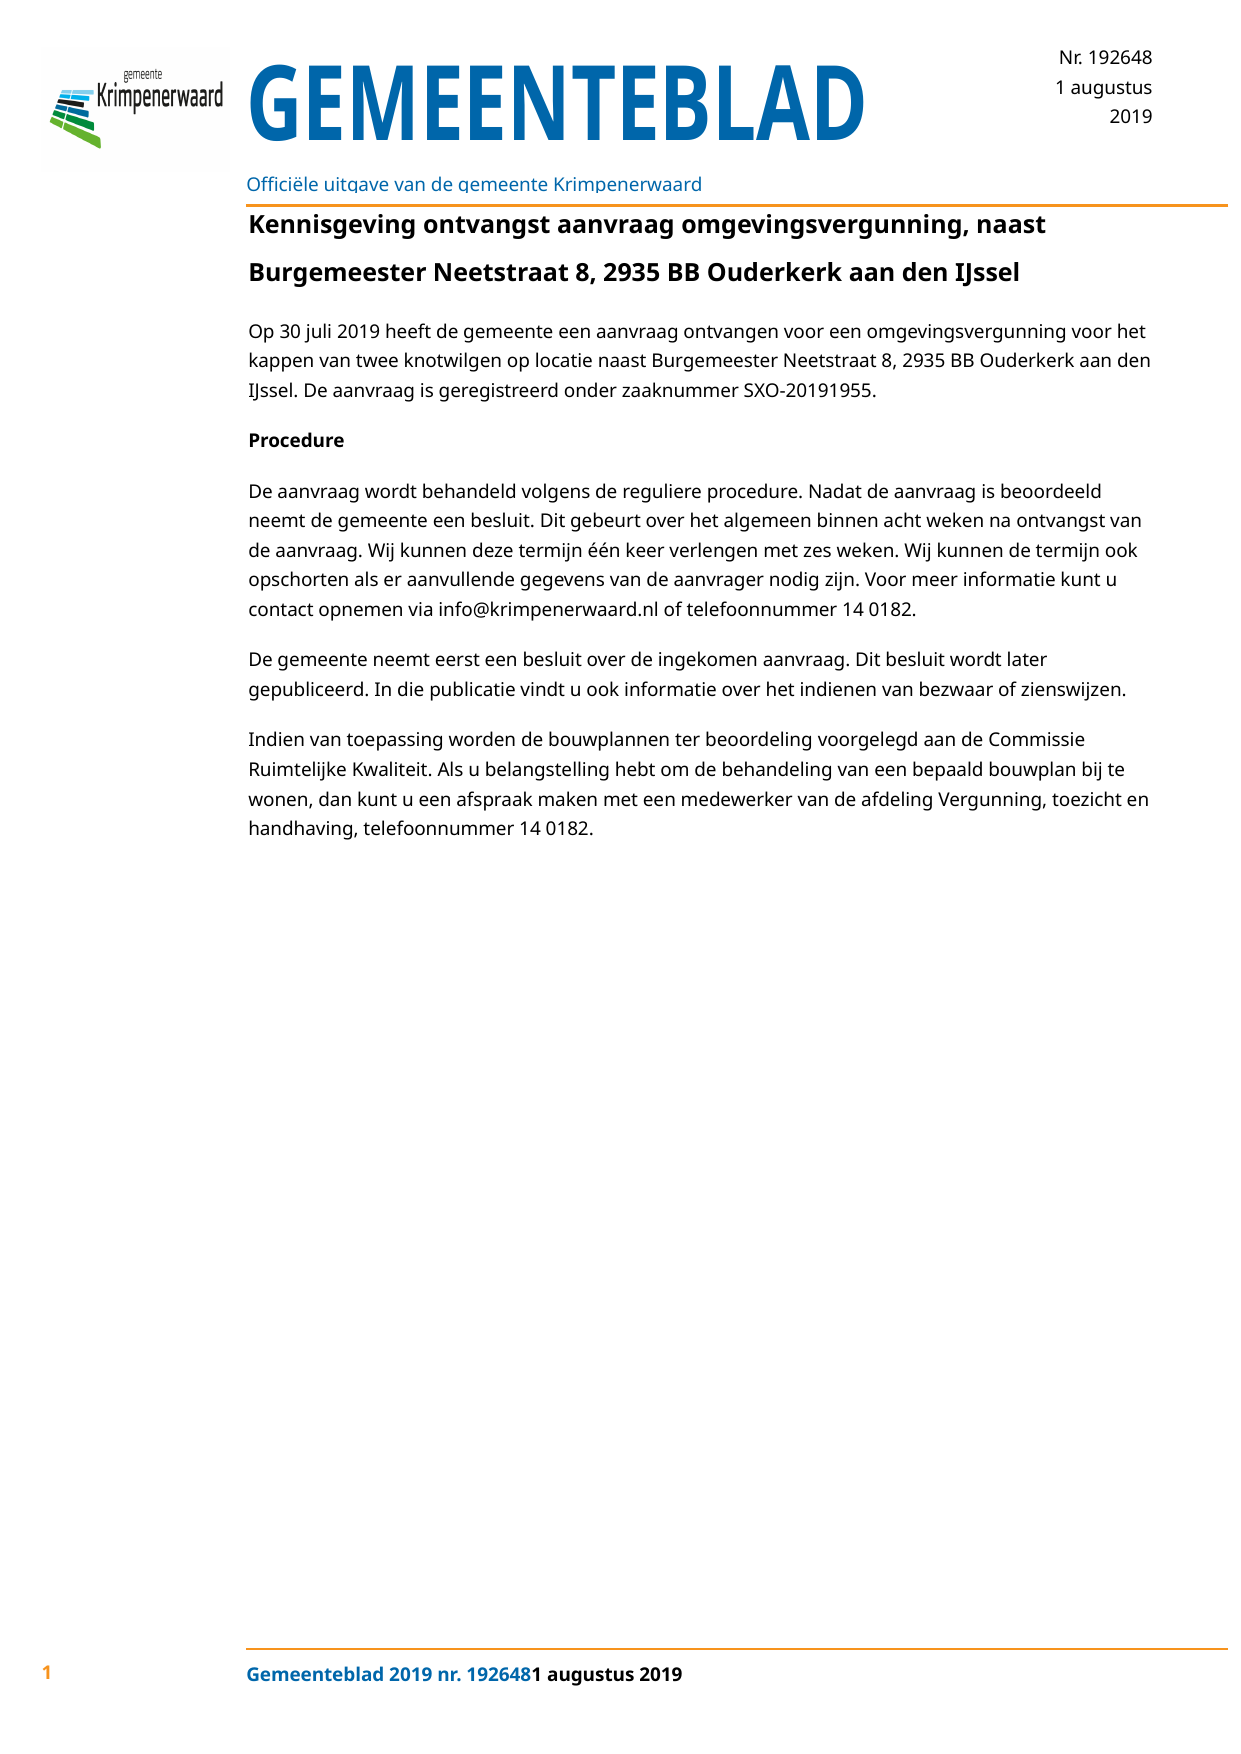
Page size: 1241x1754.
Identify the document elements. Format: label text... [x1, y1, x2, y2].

text De aanvraag wordt behandeld volgens de reguliere procedure. Nadat de aanvraag is beoordeeld neemt de gemeente een besluit. Dit gebeurt over het algemeen binnen acht weken na ontvangst van de aanvraag. Wij kunnen deze termijn één keer verlengen met zes weken. Wij kunnen de termijn ook opschorten als er aanvullende gegevens van de aanvrager nodig zijn. Voor meer informatie kunt u contact opnemen via info@krimpenerwaard.nl of telefoonnummer 14 0182. [248, 478, 1152, 622]
text Procedure [248, 427, 1152, 453]
text Op 30 juli 2019 heeft de gemeente een aanvraag ontvangen voor een omgevingsvergunning voor het kappen van twee knotwilgen op locatie naast Burgemeester Neetstraat 8, 2935 BB Ouderkerk aan den IJssel. De aanvraag is geregistreerd onder zaaknummer SXO-20191955. [248, 318, 1152, 403]
picture [41, 47, 231, 172]
text De gemeente neemt eerst een besluit over de ingekomen aanvraag. Dit besluit wordt later gepubliceerd. In die publicatie vindt u ook informatie over het indienen van bezwaar of zienswijzen. [248, 647, 1152, 702]
text Indien van toepassing worden de bouwplannen ter beoordeling voorgelegd aan de Commissie Ruimtelijke Kwaliteit. Als u belangstelling hebt om de behandeling van een bepaald bouwplan bij te wonen, dan kunt u een afspraak maken met een medewerker van de afdeling Vergunning, toezicht en handhaving, telefoonnummer 14 0182. [248, 727, 1152, 841]
text Kennisgeving ontvangst aanvraag omgevingsvergunning, naast Burgemeester Neetstraat 8, 2935 BB Ouderkerk aan den IJssel [248, 207, 1152, 288]
